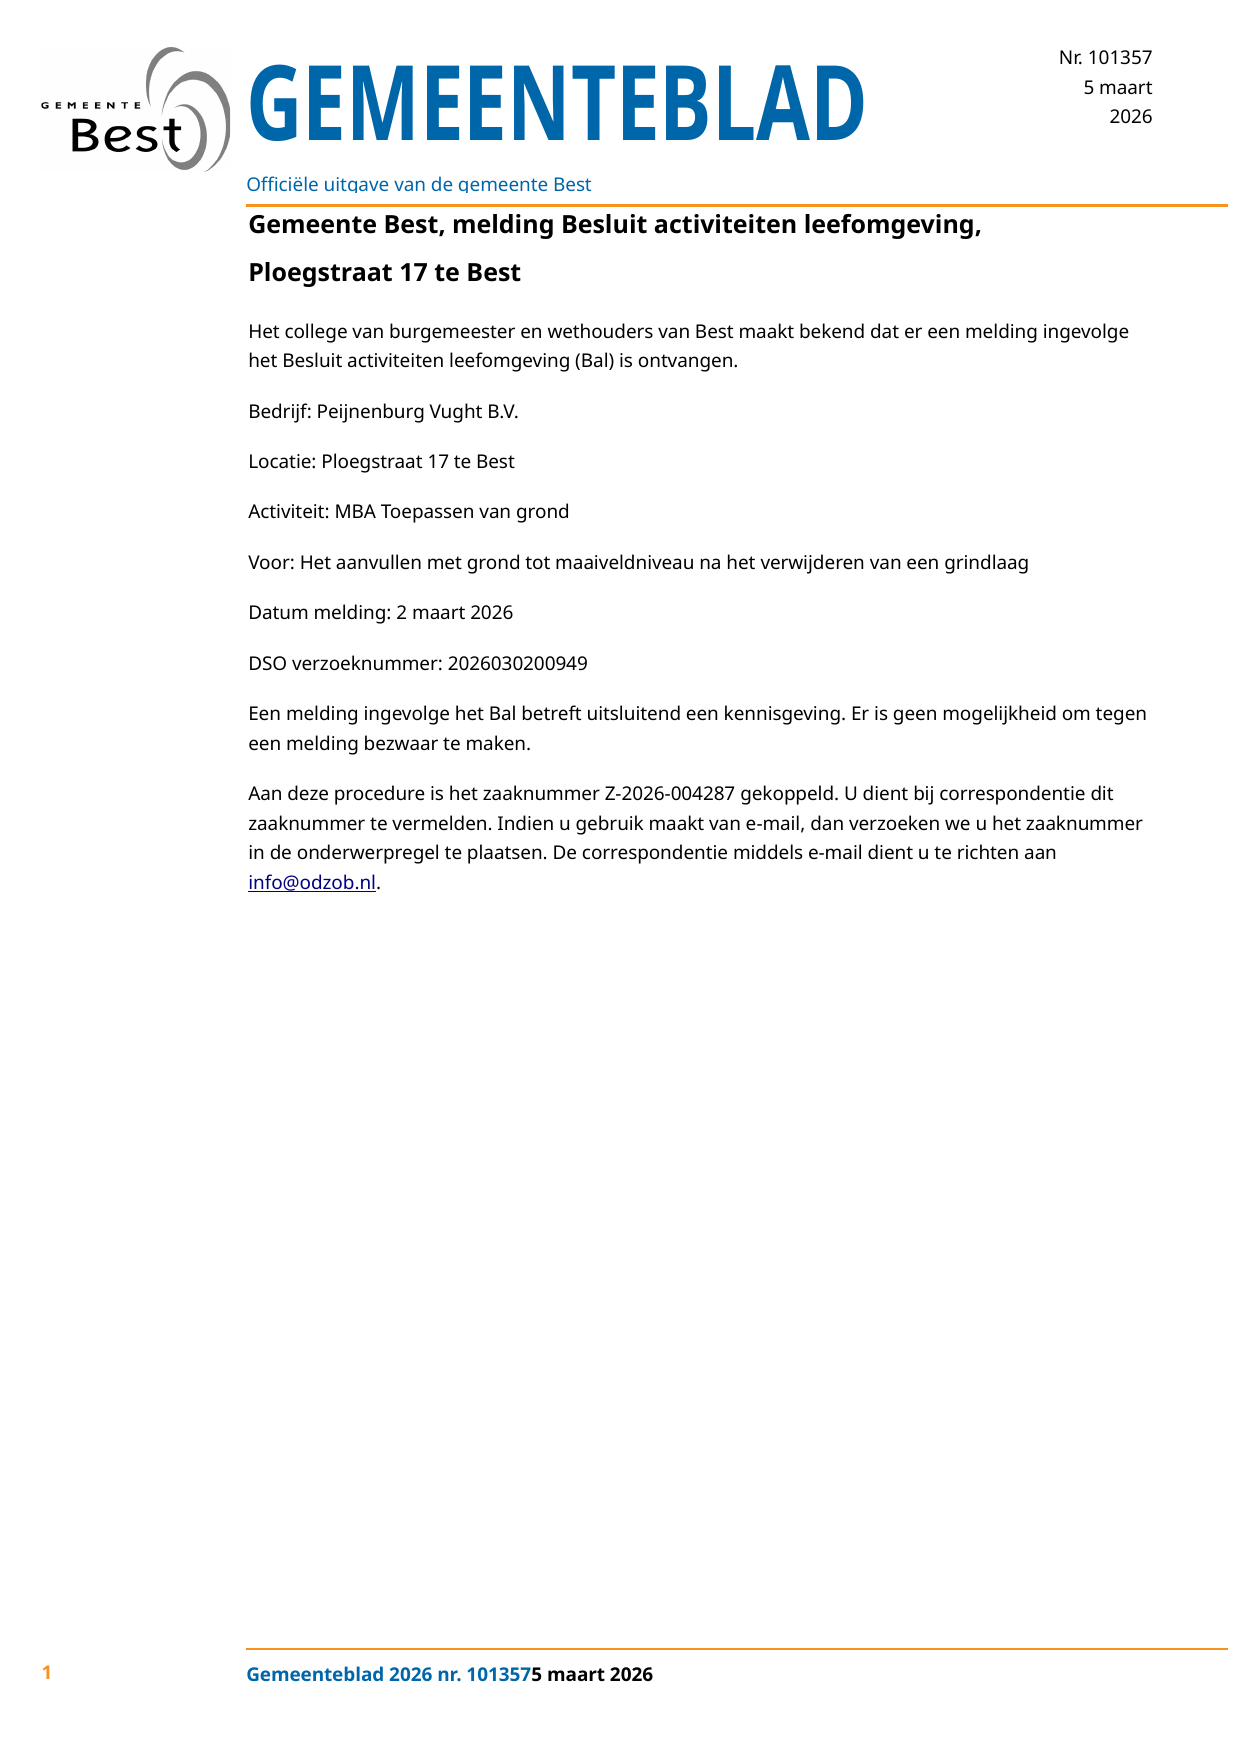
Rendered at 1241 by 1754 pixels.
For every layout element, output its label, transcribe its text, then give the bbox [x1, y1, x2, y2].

picture [41, 47, 231, 172]
text Het college van burgemeester en wethouders van Best maakt bekend dat er een melding ingevolge het Besluit activiteiten leefomgeving (Bal) is ontvangen. [248, 318, 1152, 373]
text Activiteit: MBA Toepassen van grond [248, 499, 1152, 524]
text Een melding ingevolge het Bal betreft uitsluitend een kennisgeving. Er is geen mogelijkheid om tegen een melding bezwaar te maken. [248, 700, 1152, 756]
text Datum melding: 2 maart 2026 [248, 599, 1152, 625]
text Gemeente Best, melding Besluit activiteiten leefomgeving, Ploegstraat 17​ te Best [248, 207, 1152, 288]
text Aan deze procedure is het zaaknummer Z-2026-004287 gekoppeld. U dient bij correspondentie dit zaaknummer te vermelden. Indien u gebruik maakt van e-mail, dan verzoeken we u het zaaknummer in de onderwerpregel te plaatsen. De correspondentie middels e-mail dient u te richten aan info@odzob.nl. [248, 780, 1152, 895]
text DSO verzoeknummer: 2026030200949 [248, 650, 1152, 676]
text Bedrijf: Peijnenburg Vught B.V. [248, 398, 1152, 424]
text Locatie: Ploegstraat 17​ te Best [248, 448, 1152, 474]
text Voor: Het aanvullen met grond tot maaiveldniveau na het verwijderen van een grindlaag [248, 549, 1152, 575]
